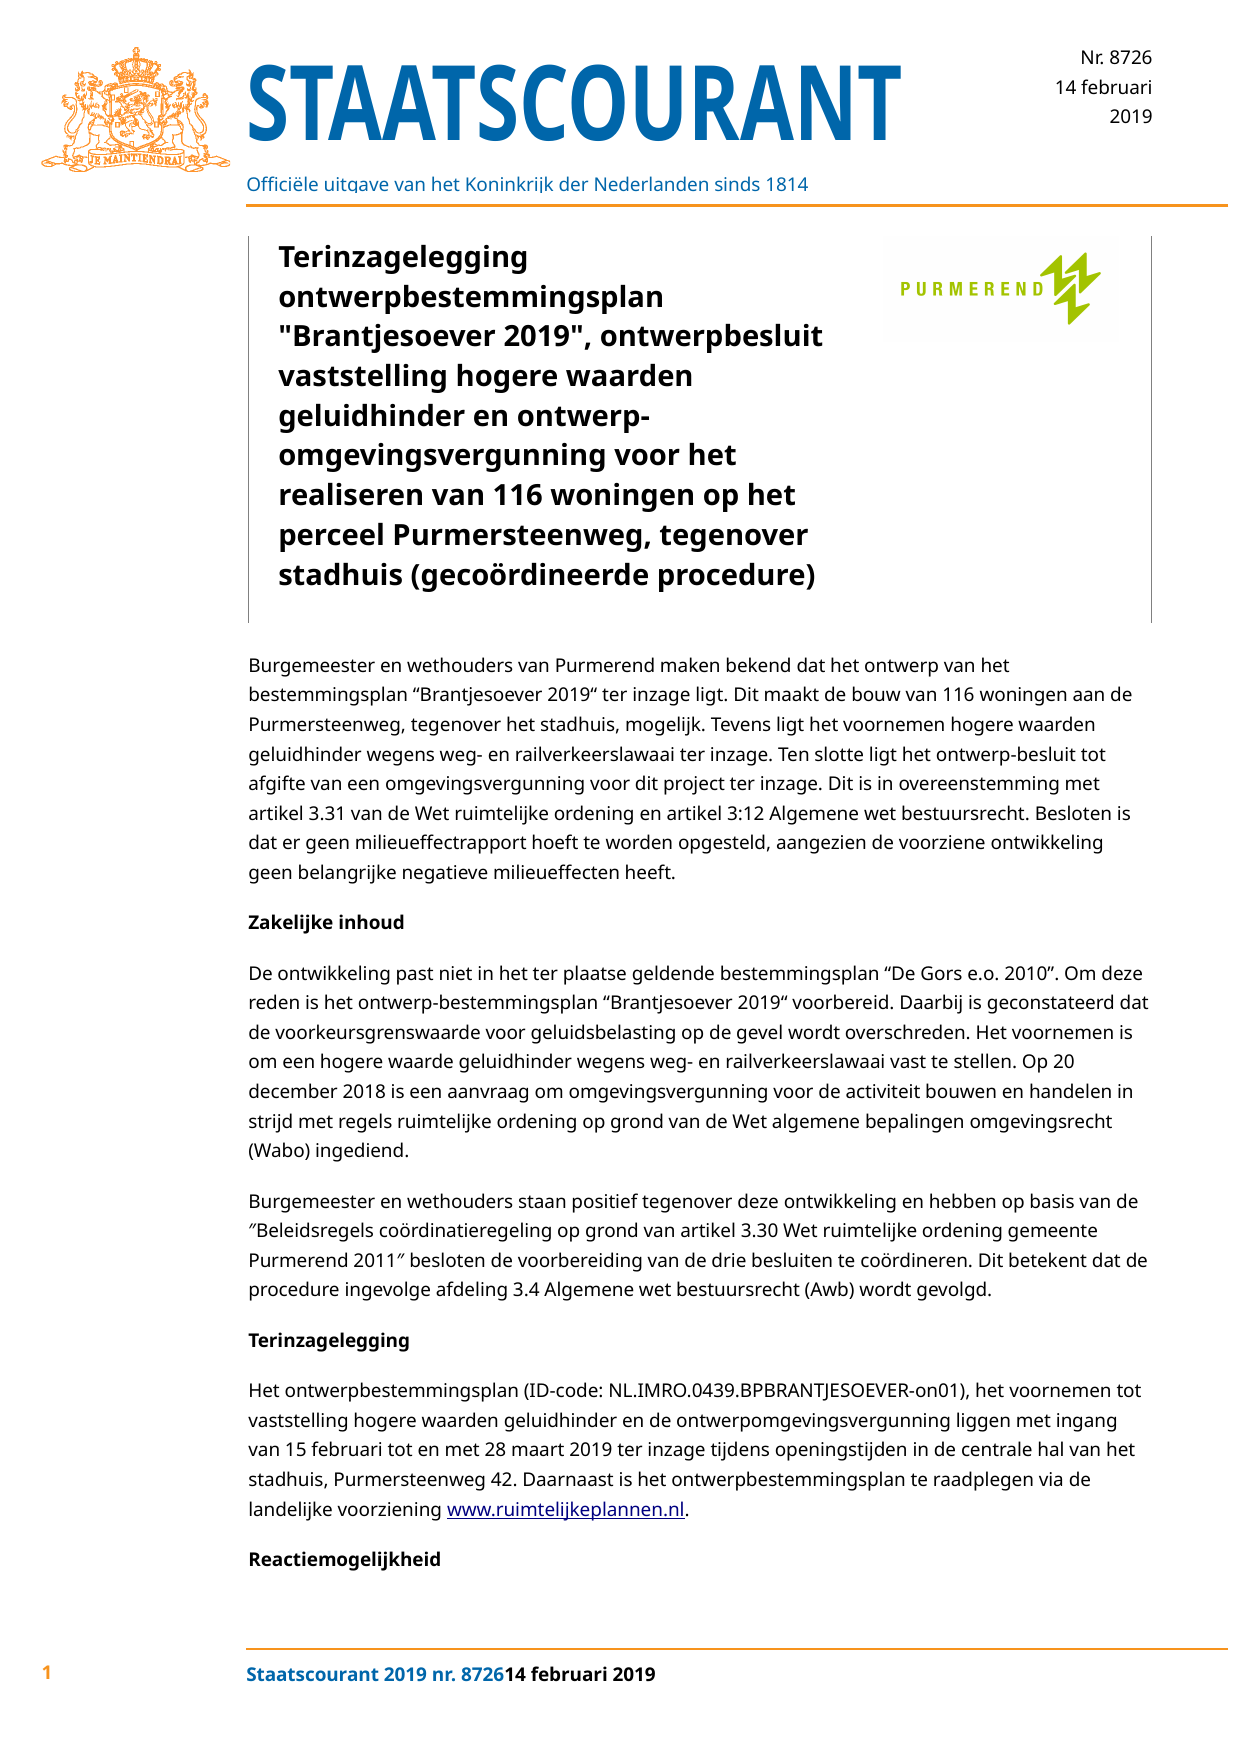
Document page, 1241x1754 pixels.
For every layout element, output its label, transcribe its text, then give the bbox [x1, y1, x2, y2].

text Reactiemogelijkheid [248, 1546, 1152, 1572]
text De ontwikkeling past niet in het ter plaatse geldende bestemmingsplan “De Gors e.o. 2010”. Om deze reden is het ontwerp-bestemmingsplan “Brantjesoever 2019“ voorbereid. Daarbij is geconstateerd dat de voorkeursgrenswaarde voor geluidsbelasting op de gevel wordt overschreden. Het voornemen is om een hogere waarde geluidhinder wegens weg- en railverkeerslawaai vast te stellen. Op 20 december 2018 is een aanvraag om omgevingsvergunning voor de activiteit bouwen en handelen in strijd met regels ruimtelijke ordening op grond van de Wet algemene bepalingen omgevingsrecht (Wabo) ingediend. [248, 960, 1152, 1163]
text Terinzagelegging [248, 1327, 1152, 1353]
picture [41, 47, 231, 172]
text Het ontwerpbestemmingsplan (ID-code: NL.IMRO.0439.BPBRANTJESOEVER-on01), het voornemen tot vaststelling hogere waarden geluidhinder en de ontwerpomgevingsvergunning liggen met ingang van 15 februari tot en met 28 maart 2019 ter inzage tijdens openingstijden in de centrale hal van het stadhuis, Purmersteenweg 42. Daarnaast is het ontwerpbestemmingsplan te raadplegen via de landelijke voorziening www.ruimtelijkeplannen.nl. [248, 1377, 1152, 1522]
table_header [850, 236, 1151, 623]
text Burgemeester en wethouders van Purmerend maken bekend dat het ontwerp van het bestemmingsplan “Brantjesoever 2019“ ter inzage ligt. Dit maakt de bouw van 116 woningen aan de Purmersteenweg, tegenover het stadhuis, mogelijk. Tevens ligt het voornemen hogere waarden geluidhinder wegens weg- en railverkeerslawaai ter inzage. Ten slotte ligt het ontwerp-besluit tot afgifte van een omgevingsvergunning voor dit project ter inzage. Dit is in overeenstemming met artikel 3.31 van de Wet ruimtelijke ordening en artikel 3:12 Algemene wet bestuursrecht. Besloten is dat er geen milieueffectrapport hoeft te worden opgesteld, aangezien de voorziene ontwikkeling geen belangrijke negatieve milieueffecten heeft. [248, 652, 1152, 885]
text Burgemeester en wethouders staan positief tegenover deze ontwikkeling en hebben op basis van de ″Beleidsregels coördinatieregeling op grond van artikel 3.30 Wet ruimtelijke ordening gemeente Purmerend 2011″ besloten de voorbereiding van de drie besluiten te coördineren. Dit betekent dat de procedure ingevolge afdeling 3.4 Algemene wet bestuursrecht (Awb) wordt gevolgd. [248, 1188, 1152, 1302]
table_header Terinzagelegging ontwerpbestemmingsplan "Brantjesoever 2019", ontwerpbesluit vaststelling hogere waarden geluidhinder en ontwerp-omgevingsvergunning voor het realiseren van 116 woningen op het perceel Purmersteenweg, tegenover stadhuis (gecoördineerde procedure) [249, 236, 850, 623]
picture [882, 236, 1119, 342]
text Zakelijke inhoud [248, 909, 1152, 935]
